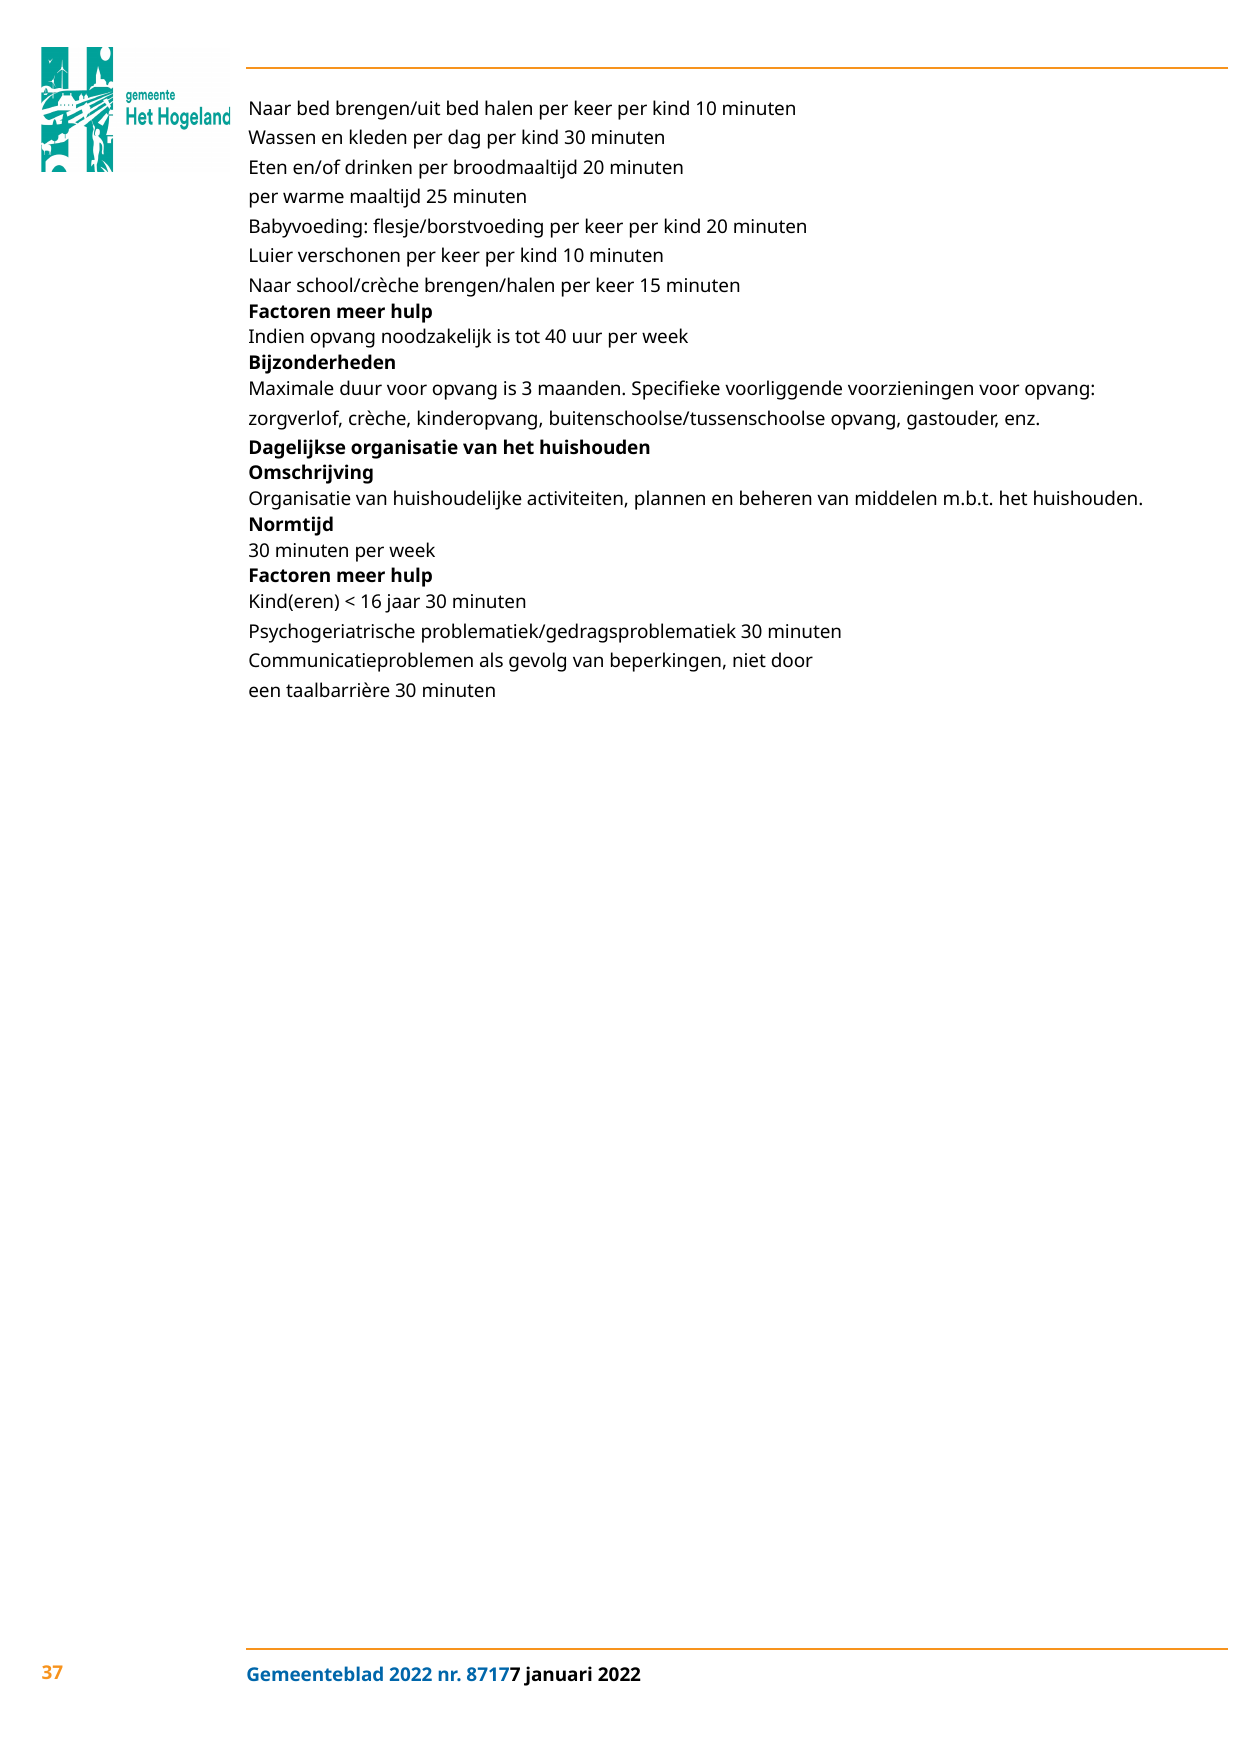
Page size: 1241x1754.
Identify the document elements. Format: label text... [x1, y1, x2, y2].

table_cell Maximale duur voor opvang is 3 maanden. Specifieke voorliggende voorzieningen voor opvang: zorgverlof, crèche, kinderopvang, buitenschoolse/tussenschoolse opvang, gastouder, enz. [248, 375, 1152, 431]
table_cell 30 minuten per week [248, 537, 1152, 562]
table_cell Omschrijving [248, 460, 1152, 485]
table_cell Organisatie van huishoudelijke activiteiten, plannen en beheren van middelen m.b.t. het huishouden. [248, 485, 1152, 511]
picture [41, 47, 231, 172]
table_cell Bijzonderheden [248, 350, 1152, 375]
table_cell Kind(eren) < 16 jaar 30 minuten Psychogeriatrische problematiek/gedragsproblematiek 30 minuten Communicatieproblemen als gevolg van beperkingen, niet door een taalbarrière 30 minuten [248, 588, 1152, 703]
table_header Dagelijkse organisatie van het huishouden [248, 434, 1152, 459]
table_cell Indien opvang noodzakelijk is tot 40 uur per week [248, 324, 1152, 349]
table_cell Factoren meer hulp [248, 298, 1152, 324]
table_cell Normtijd [248, 511, 1152, 537]
table_cell Factoren meer hulp [248, 563, 1152, 588]
table_cell Naar bed brengen/uit bed halen per keer per kind 10 minuten Wassen en kleden per dag per kind 30 minuten Eten en/of drinken per broodmaaltijd 20 minuten per warme maaltijd 25 minuten Babyvoeding: flesje/borstvoeding per keer per kind 20 minuten Luier verschonen per keer per kind 10 minuten Naar school/crèche brengen/halen per keer 15 minuten [248, 95, 1152, 298]
